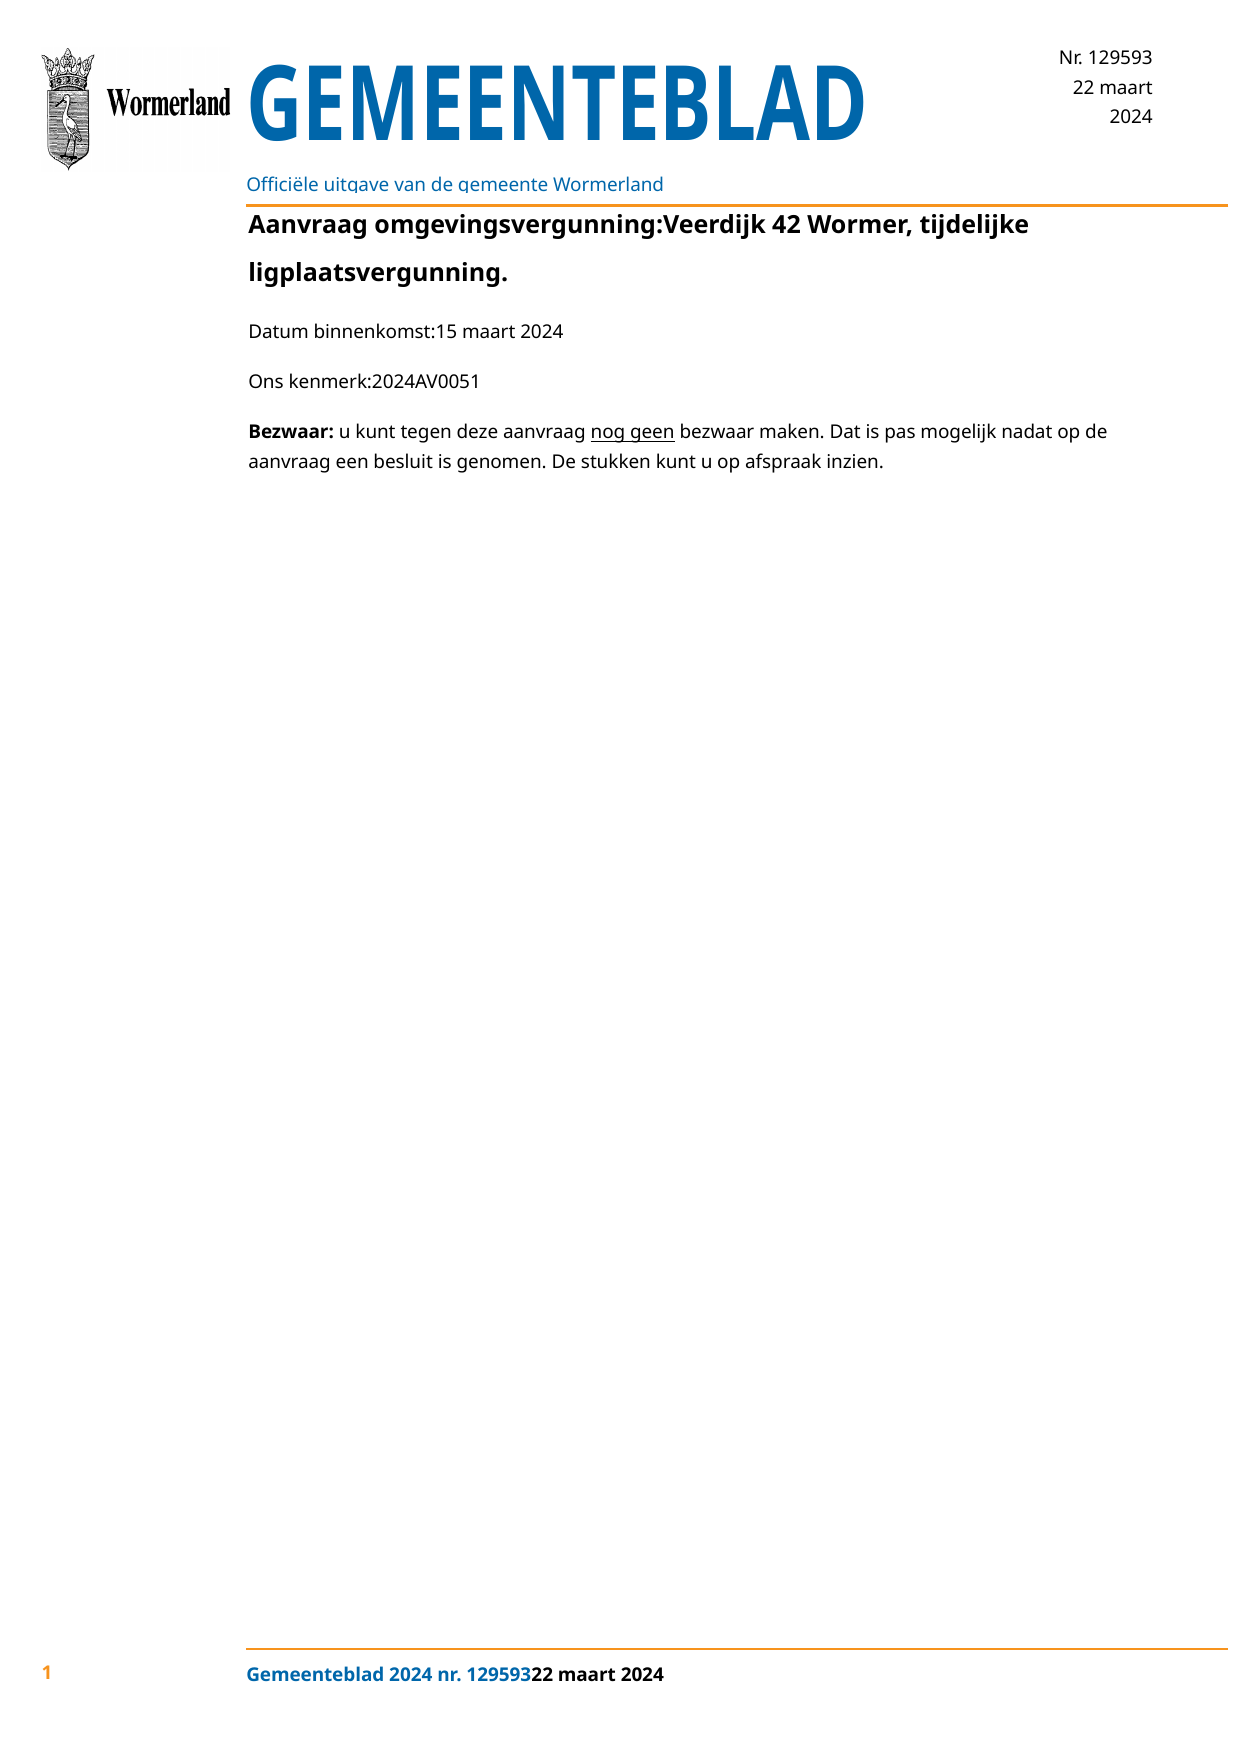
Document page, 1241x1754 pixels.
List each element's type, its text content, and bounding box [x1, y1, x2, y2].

text Aanvraag omgevingsvergunning:Veerdijk 42 Wormer, tijdelijke ligplaatsvergunning. [248, 207, 1152, 288]
text Datum binnenkomst:15 maart 2024 [248, 318, 1152, 344]
text Bezwaar: u kunt tegen deze aanvraag nog geen bezwaar maken. Dat is pas mogelijk nadat op de aanvraag een besluit is genomen. De stukken kunt u op afspraak inzien. [248, 419, 1152, 474]
text Ons kenmerk:2024AV0051 [248, 368, 1152, 394]
picture [41, 47, 231, 172]
